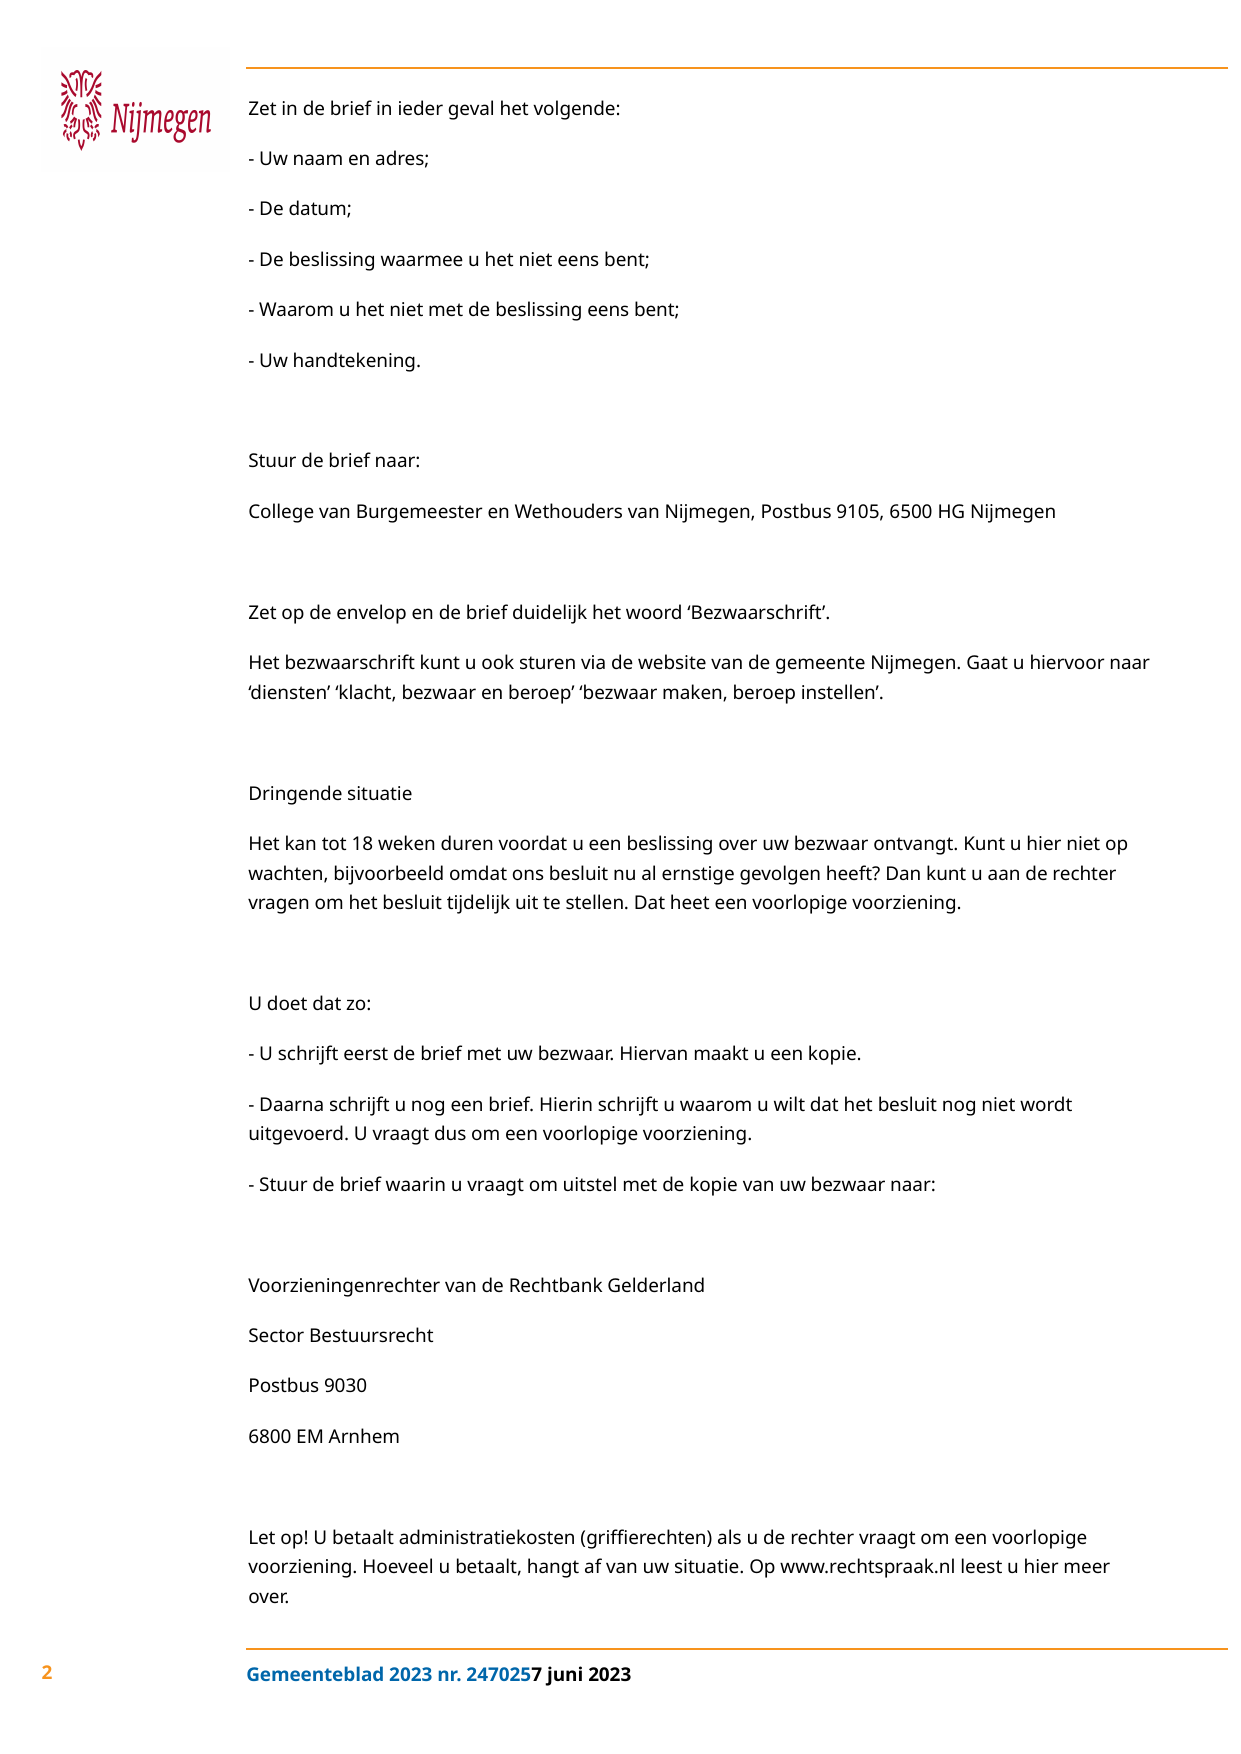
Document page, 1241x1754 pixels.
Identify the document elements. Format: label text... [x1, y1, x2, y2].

text Stuur de brief naar: [248, 448, 1152, 473]
text Let op! U betaalt administratiekosten (griffierechten) als u de rechter vraagt om een voorlopige voorziening. Hoeveel u betaalt, hangt af van uw situatie. Op www.rechtspraak.nl leest u hier meer over. [248, 1524, 1152, 1609]
text Zet op de envelop en de brief duidelijk het woord ‘Bezwaarschrift’. [248, 599, 1152, 625]
text - Stuur de brief waarin u vraagt om uitstel met de kopie van uw bezwaar naar: [248, 1171, 1152, 1197]
text Sector Bestuursrecht [248, 1322, 1152, 1348]
text Het bezwaarschrift kunt u ook sturen via de website van de gemeente Nijmegen. Gaat u hiervoor naar ‘diensten’ ‘klacht, bezwaar en beroep’ ‘bezwaar maken, beroep instellen’. [248, 649, 1152, 705]
text Voorzieningenrechter van de Rechtbank Gelderland [248, 1272, 1152, 1298]
text Postbus 9030 [248, 1373, 1152, 1398]
text Dringende situatie [248, 780, 1152, 806]
text College van Burgemeester en Wethouders van Nijmegen, Postbus 9105, 6500 HG Nijmegen [248, 498, 1152, 524]
picture [41, 47, 231, 172]
text 6800 EM Arnhem [248, 1423, 1152, 1449]
text - Daarna schrijft u nog een brief. Hierin schrijft u waarom u wilt dat het besluit nog niet wordt uitgevoerd. U vraagt dus om een voorlopige voorziening. [248, 1091, 1152, 1146]
text - Uw handtekening. [248, 347, 1152, 373]
text - Uw naam en adres; [248, 145, 1152, 171]
text Het kan tot 18 weken duren voordat u een beslissing over uw bezwaar ontvangt. Kunt u hier niet op wachten, bijvoorbeeld omdat ons besluit nu al ernstige gevolgen heeft? Dan kunt u aan de rechter vragen om het besluit tijdelijk uit te stellen. Dat heet een voorlopige voorziening. [248, 830, 1152, 915]
text - De beslissing waarmee u het niet eens bent; [248, 246, 1152, 272]
text - Waarom u het niet met de beslissing eens bent; [248, 296, 1152, 322]
text - U schrijft eerst de brief met uw bezwaar. Hiervan maakt u een kopie. [248, 1041, 1152, 1066]
text Zet in de brief in ieder geval het volgende: [248, 95, 1152, 121]
text - De datum; [248, 196, 1152, 221]
text U doet dat zo: [248, 990, 1152, 1016]
